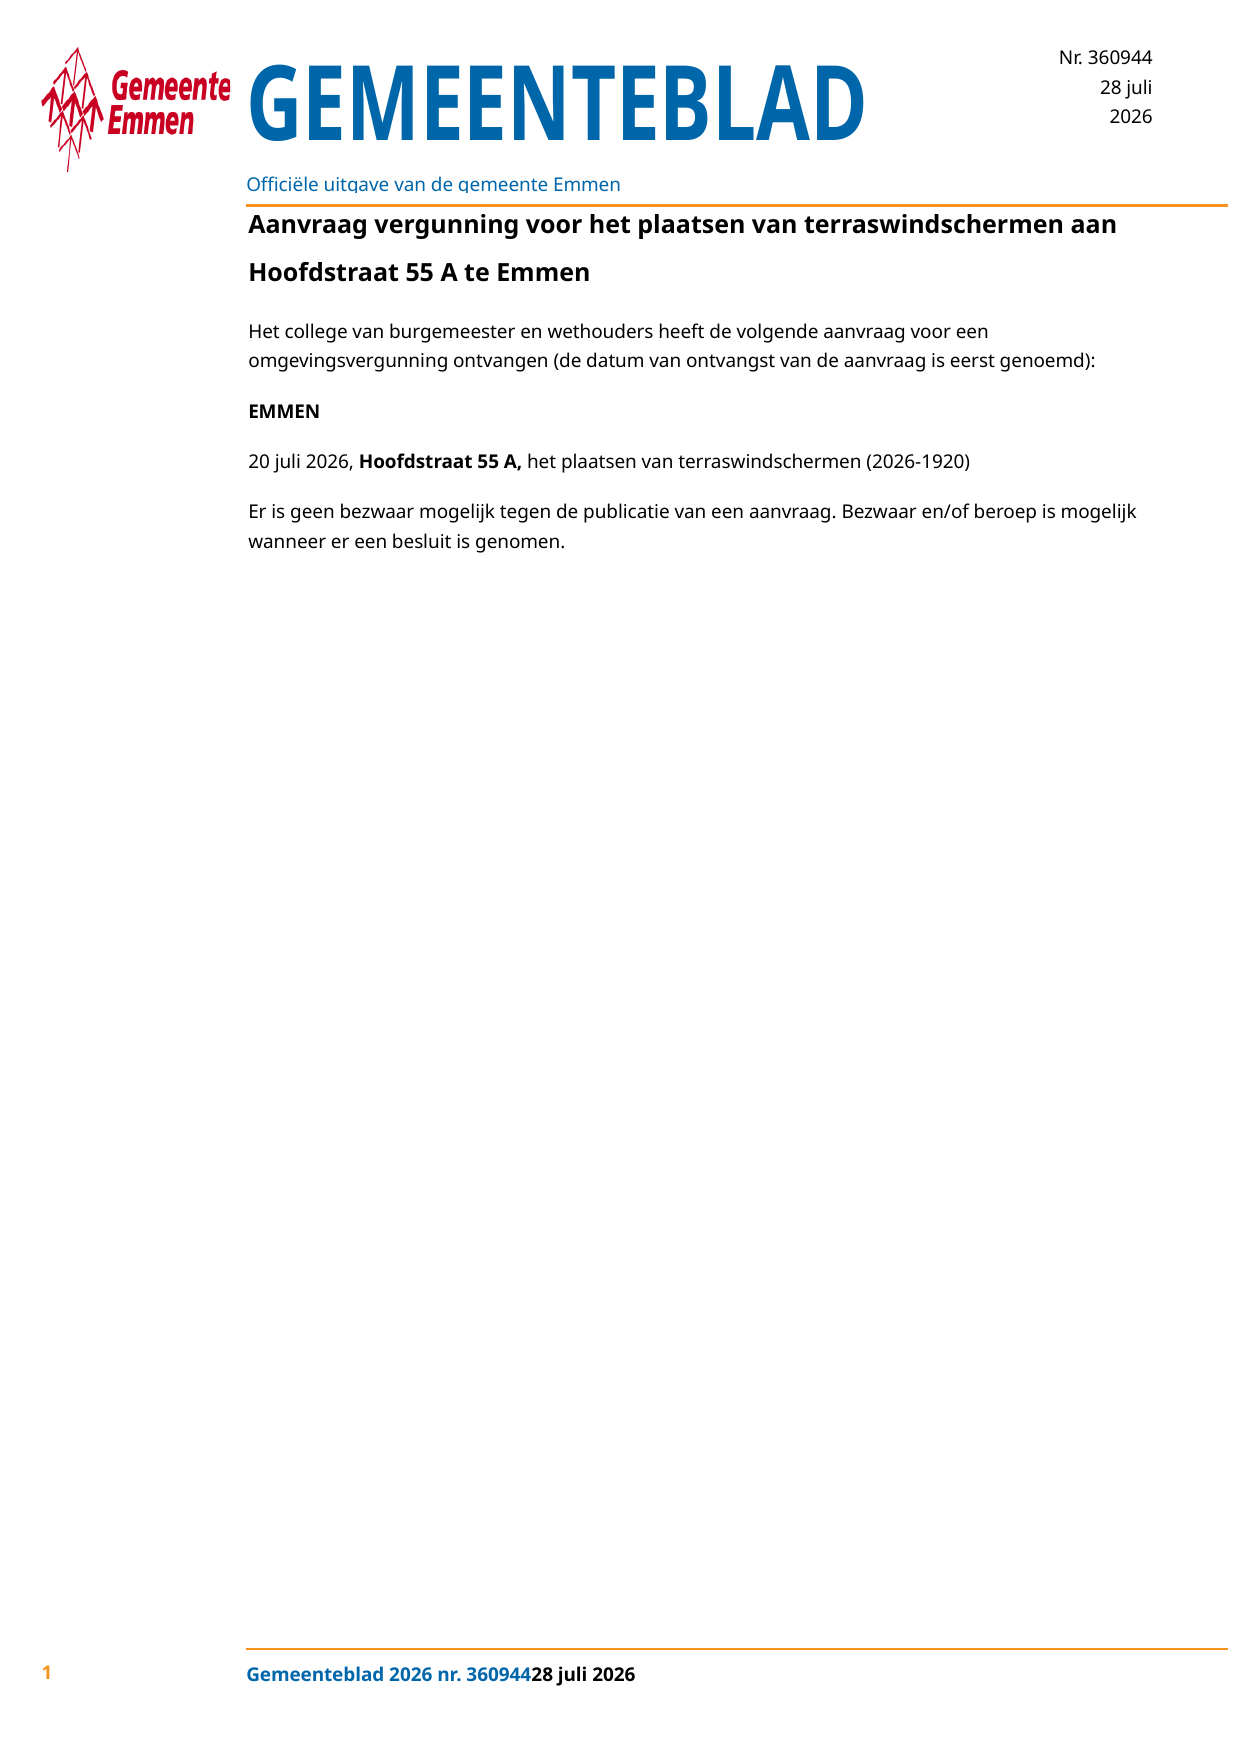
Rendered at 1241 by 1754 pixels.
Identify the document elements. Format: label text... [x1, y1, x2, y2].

text Het college van burgemeester en wethouders heeft de volgende aanvraag voor een omgevingsvergunning ontvangen (de datum van ontvangst van de aanvraag is eerst genoemd): [248, 318, 1152, 373]
text EMMEN [248, 398, 1152, 424]
text 20 juli 2026, Hoofdstraat 55 A, het plaatsen van terraswindschermen (2026-1920) [248, 448, 1152, 474]
text Er is geen bezwaar mogelijk tegen de publicatie van een aanvraag. Bezwaar en/of beroep is mogelijk wanneer er een besluit is genomen. [248, 499, 1152, 554]
picture [41, 47, 231, 172]
text Aanvraag vergunning voor het plaatsen van terraswindschermen aan Hoofdstraat 55 A te Emmen [248, 207, 1152, 288]
